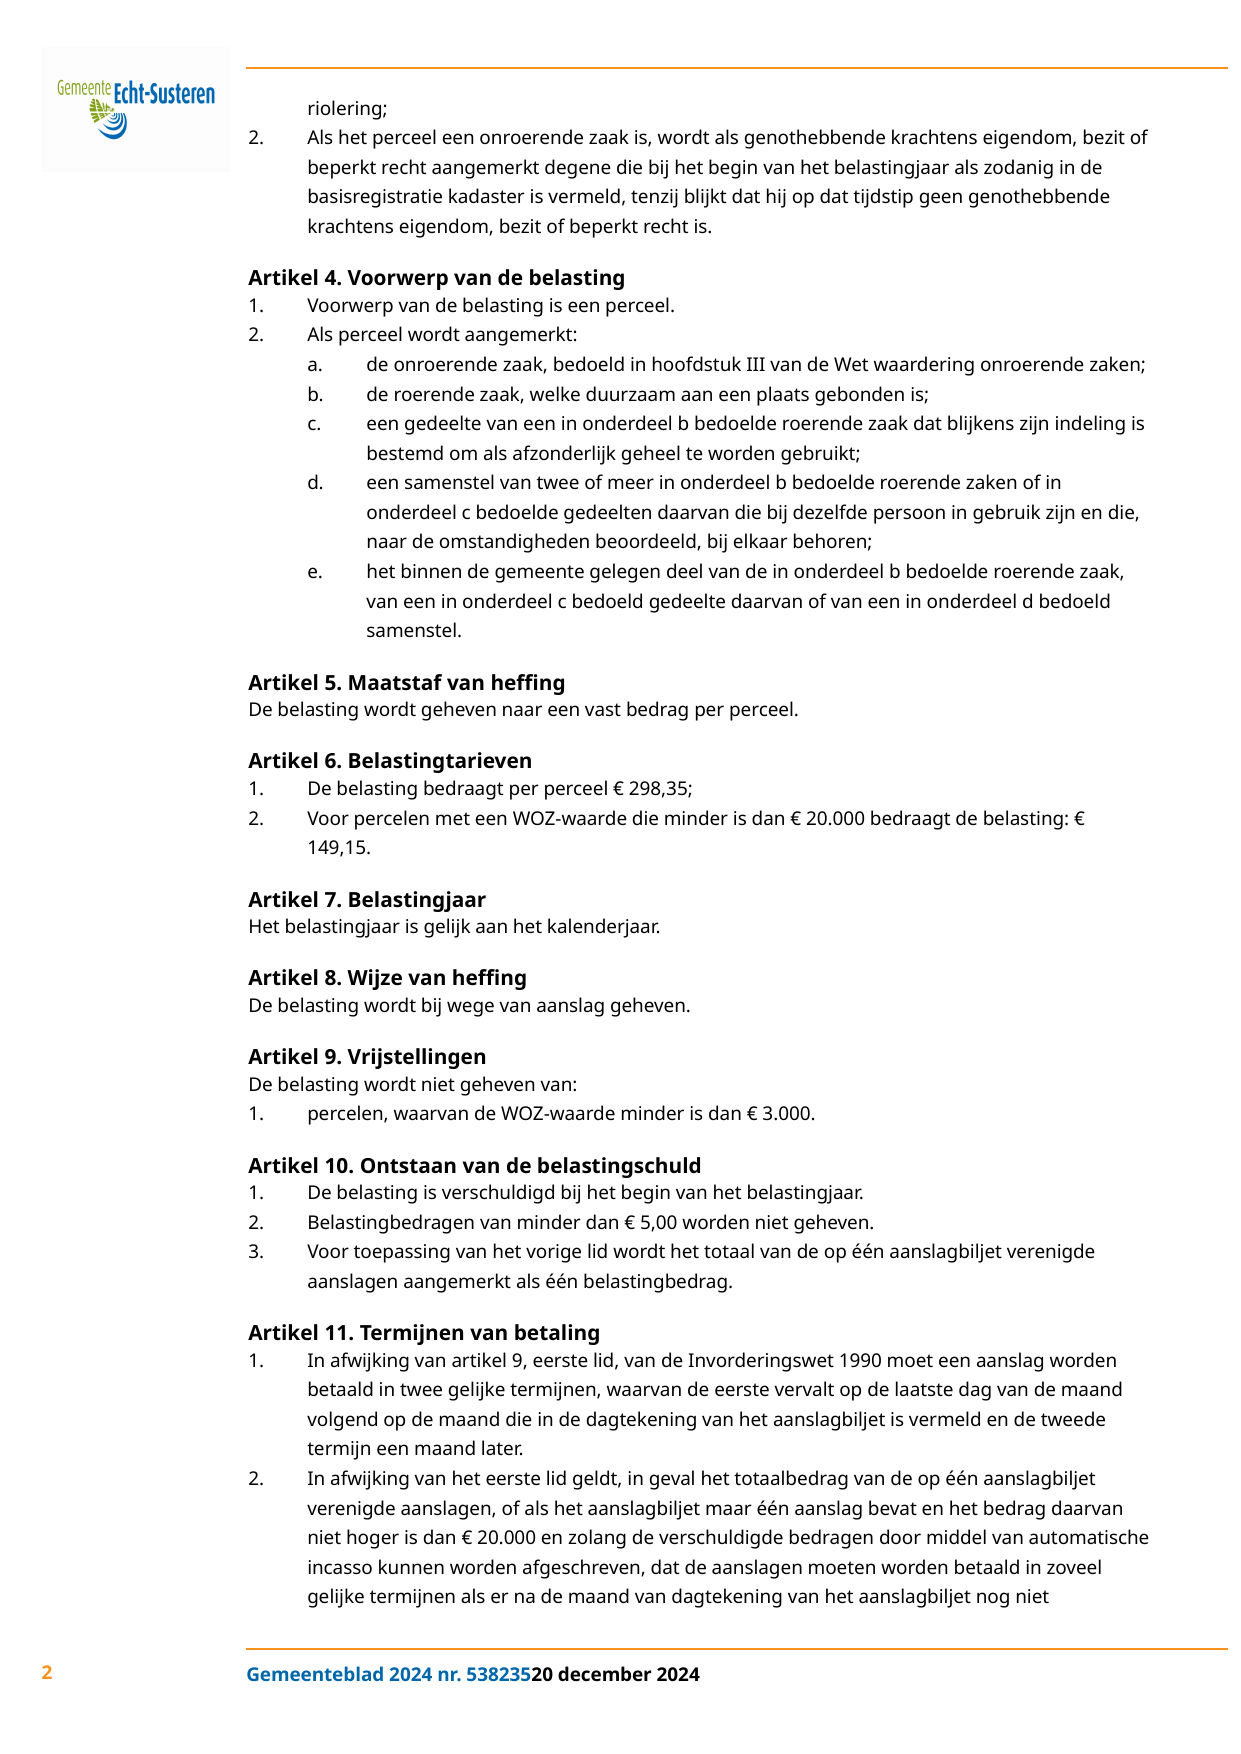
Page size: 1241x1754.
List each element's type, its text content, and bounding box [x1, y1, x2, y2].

text De belasting wordt niet geheven van: [248, 1071, 1152, 1097]
text Artikel 6. Belastingtarieven [248, 747, 1152, 775]
list Als perceel wordt aangemerkt: [248, 322, 1152, 347]
list Belastingbedragen van minder dan € 5,00 worden niet geheven. [248, 1209, 1152, 1234]
list Als het perceel een onroerende zaak is, wordt als genothebbende krachtens eigendom, bezit of beperkt recht aangemerkt degene die bij het begin van het belastingjaar als zodanig in de basisregistratie kadaster is vermeld, tenzij blijkt dat hij op dat tijdstip geen genothebbende krachtens eigendom, bezit of beperkt recht is. [248, 124, 1152, 239]
list Voorwerp van de belasting is een perceel. [248, 292, 1152, 318]
text Artikel 5. Maatstaf van heffing [248, 668, 1152, 696]
text Artikel 10. Ontstaan van de belastingschuld [248, 1151, 1152, 1179]
text Het belastingjaar is gelijk aan het kalenderjaar. [248, 913, 1152, 939]
text Artikel 4. Voorwerp van de belasting [248, 263, 1152, 292]
text De belasting wordt bij wege van aanslag geheven. [248, 992, 1152, 1018]
text De belasting wordt geheven naar een vast bedrag per perceel. [248, 696, 1152, 722]
list het binnen de gemeente gelegen deel van de in onderdeel b bedoelde roerende zaak, van een in onderdeel c bedoeld gedeelte daarvan of van een in onderdeel d bedoeld samenstel. [307, 558, 1152, 643]
list Voor percelen met een WOZ-waarde die minder is dan € 20.000 bedraagt de belasting: € 149,15. [248, 805, 1152, 860]
text Artikel 7. Belastingjaar [248, 885, 1152, 913]
list Voor toepassing van het vorige lid wordt het totaal van de op één aanslagbiljet verenigde aanslagen aangemerkt als één belastingbedrag. [248, 1238, 1152, 1294]
text Artikel 8. Wijze van heffing [248, 963, 1152, 992]
list In afwijking van het eerste lid geldt, in geval het totaalbedrag van de op één aanslagbiljet verenigde aanslagen, of als het aanslagbiljet maar één aanslag bevat en het bedrag daarvan niet hoger is dan € 20.000 en zolang de verschuldigde bedragen door middel van automatische incasso kunnen worden afgeschreven, dat de aanslagen moeten worden betaald in zoveel gelijke termijnen als er na de maand van dagtekening van het aanslagbiljet nog niet [248, 1465, 1152, 1609]
list De belasting is verschuldigd bij het begin van het belastingjaar. [248, 1179, 1152, 1205]
list In afwijking van artikel 9, eerste lid, van de Invorderingswet 1990 moet een aanslag worden betaald in twee gelijke termijnen, waarvan de eerste vervalt op de laatste dag van de maand volgend op de maand die in de dagtekening van het aanslagbiljet is vermeld en de tweede termijn een maand later. [248, 1347, 1152, 1461]
picture [41, 47, 231, 172]
text Artikel 9. Vrijstellingen [248, 1042, 1152, 1071]
list de onroerende zaak, bedoeld in hoofdstuk III van de Wet waardering onroerende zaken; [307, 351, 1152, 377]
list een samenstel van twee of meer in onderdeel b bedoelde roerende zaken of in onderdeel c bedoelde gedeelten daarvan die bij dezelfde persoon in gebruik zijn en die, naar de omstandigheden beoordeeld, bij elkaar behoren; [307, 469, 1152, 554]
list een gedeelte van een in onderdeel b bedoelde roerende zaak dat blijkens zijn indeling is bestemd om als afzonderlijk geheel te worden gebruikt; [307, 410, 1152, 466]
text Artikel 11. Termijnen van betaling [248, 1318, 1152, 1347]
list De belasting bedraagt per perceel € 298,35; [248, 775, 1152, 801]
list riolering; [248, 95, 1152, 121]
list de roerende zaak, welke duurzaam aan een plaats gebonden is; [307, 381, 1152, 406]
list percelen, waarvan de WOZ-waarde minder is dan € 3.000. [248, 1100, 1152, 1126]
